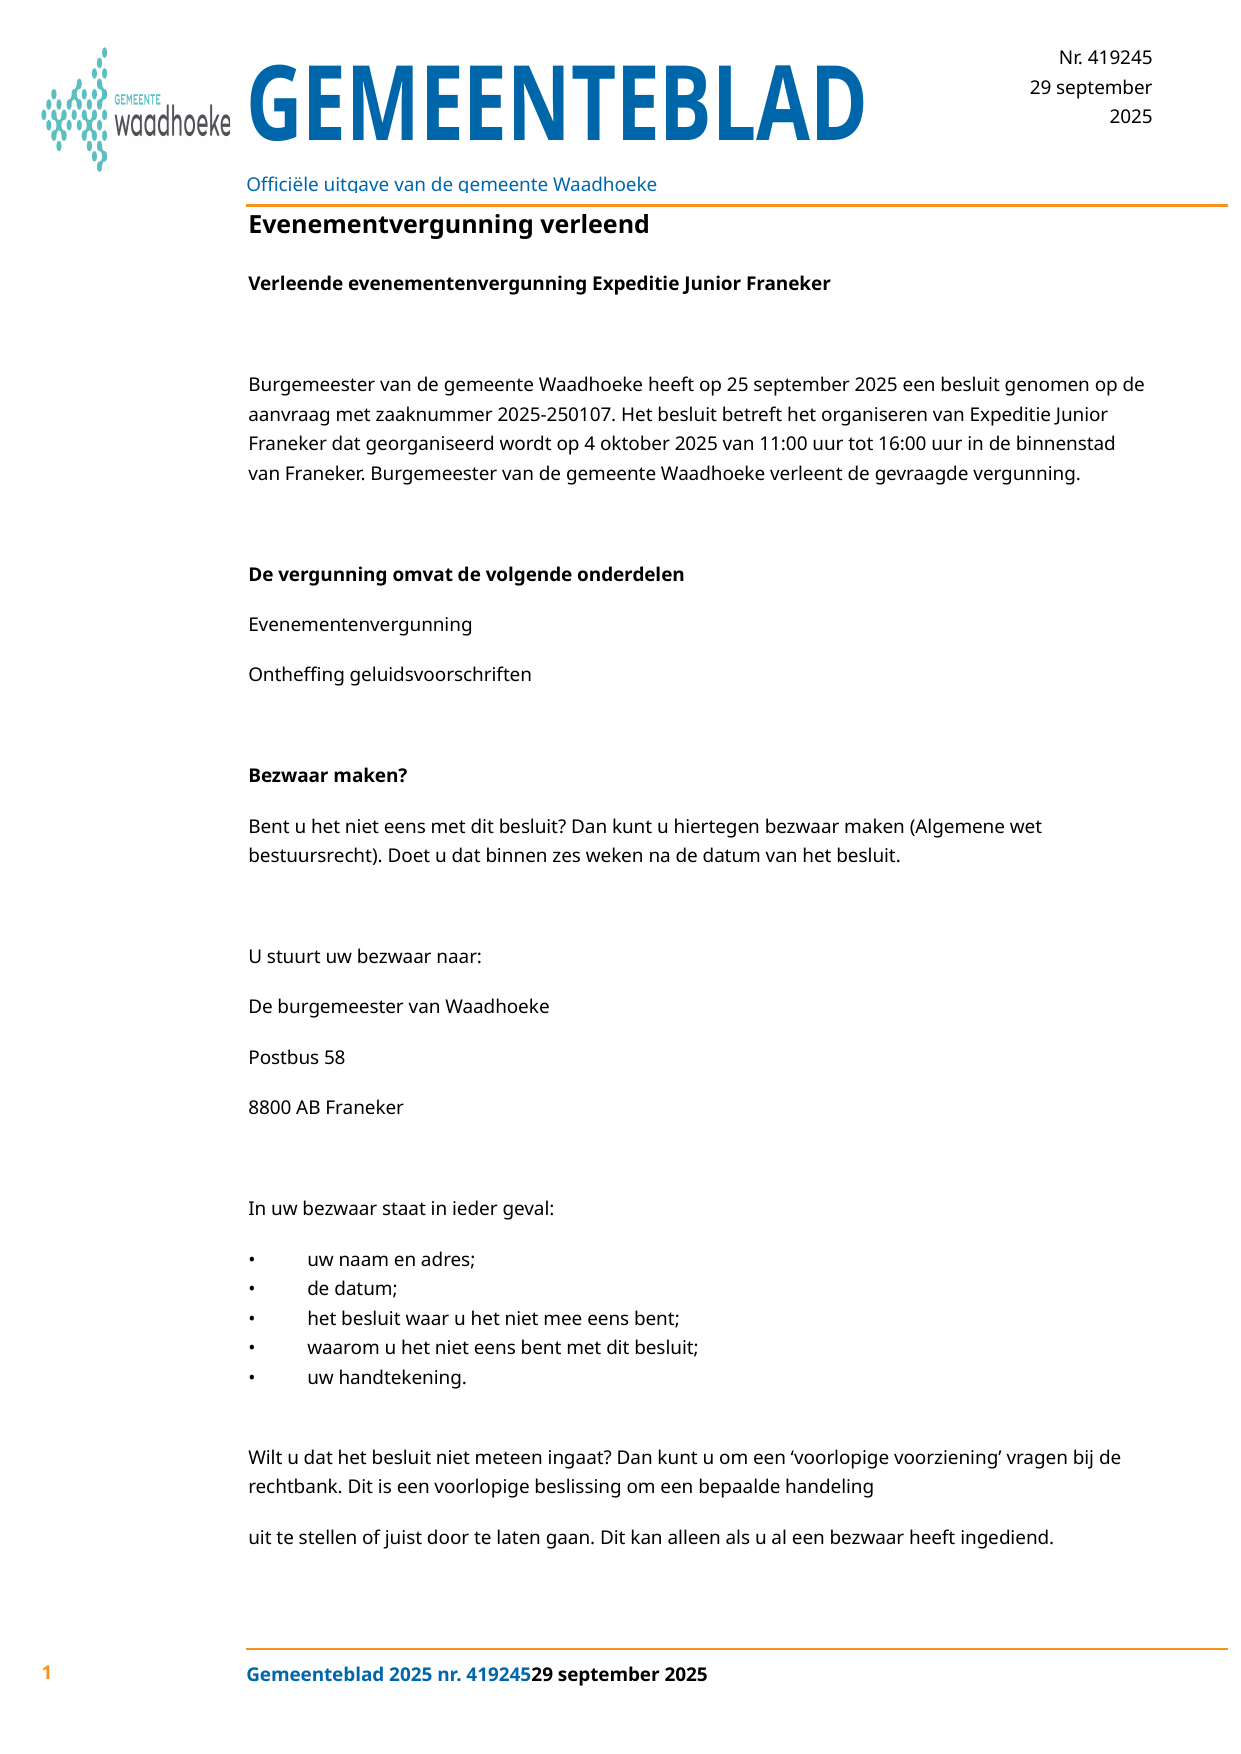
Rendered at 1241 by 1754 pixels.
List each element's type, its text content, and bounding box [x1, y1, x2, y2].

text Evenementvergunning verleend [248, 207, 1152, 241]
text Bezwaar maken? [248, 762, 1152, 788]
list waarom u het niet eens bent met dit besluit; [248, 1334, 1152, 1360]
text Bent u het niet eens met dit besluit? Dan kunt u hiertegen bezwaar maken (Algemene wet bestuursrecht). Doet u dat binnen zes weken na de datum van het besluit. [248, 813, 1152, 868]
text De burgemeester van Waadhoeke [248, 994, 1152, 1019]
picture [41, 47, 231, 172]
text U stuurt uw bezwaar naar: [248, 943, 1152, 969]
text Burgemeester van de gemeente Waadhoeke heeft op 25 september 2025 een besluit genomen op de aanvraag met zaaknummer 2025-250107. Het besluit betreft het organiseren van Expeditie Junior Franeker dat georganiseerd wordt op 4 oktober 2025 van 11:00 uur tot 16:00 uur in de binnenstad van Franeker. Burgemeester van de gemeente Waadhoeke verleent de gevraagde vergunning. [248, 371, 1152, 486]
text Ontheffing geluidsvoorschriften [248, 662, 1152, 687]
list uw handtekening. [248, 1364, 1152, 1390]
text Wilt u dat het besluit niet meteen ingaat? Dan kunt u om een ‘voorlopige voorziening’ vragen bij de rechtbank. Dit is een voorlopige beslissing om een bepaalde handeling [248, 1444, 1152, 1499]
text 8800 AB Franeker [248, 1094, 1152, 1120]
text Evenementenvergunning [248, 611, 1152, 637]
list uw naam en adres; [248, 1246, 1152, 1271]
list de datum; [248, 1275, 1152, 1301]
text In uw bezwaar staat in ieder geval: [248, 1195, 1152, 1221]
text Verleende evenementenvergunning Expeditie Junior Franeker [248, 270, 1152, 296]
list het besluit waar u het niet mee eens bent; [248, 1305, 1152, 1331]
text Postbus 58 [248, 1044, 1152, 1070]
text De vergunning omvat de volgende onderdelen [248, 561, 1152, 586]
text uit te stellen of juist door te laten gaan. Dit kan alleen als u al een bezwaar heeft ingediend. [248, 1524, 1152, 1550]
